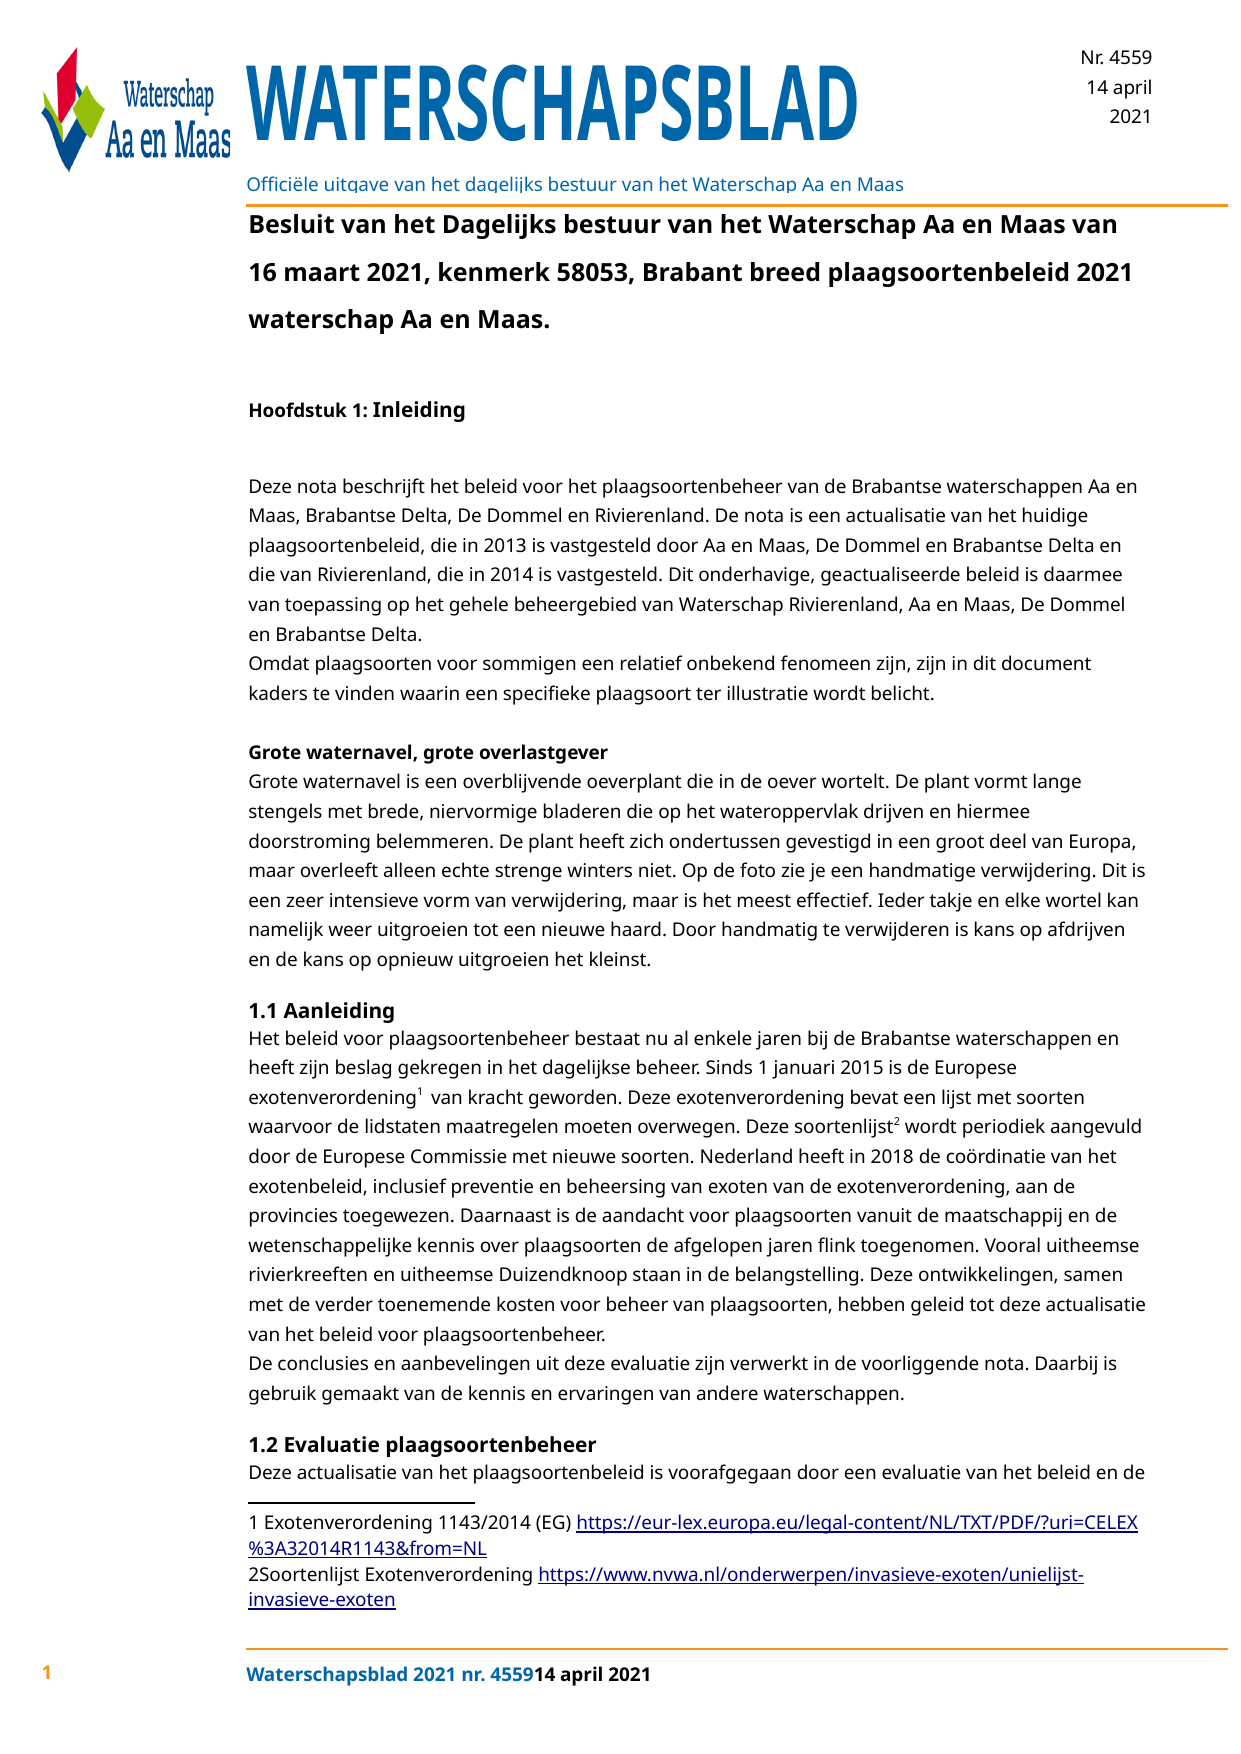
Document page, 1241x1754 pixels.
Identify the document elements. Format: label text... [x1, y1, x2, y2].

text Deze actualisatie van het plaagsoortenbeleid is voorafgegaan door een evaluatie van het beleid en de [248, 1459, 1152, 1484]
text Hoofdstuk 1: Inleiding [248, 395, 1152, 423]
text Het beleid voor plaagsoortenbeheer bestaat nu al enkele jaren bij de Brabantse waterschappen en heeft zijn beslag gekregen in het dagelijkse beheer. Sinds 1 januari 2015 is de Europese exotenverordening van kracht geworden. Deze exotenverordening bevat een lijst met soorten waarvoor de lidstaten maatregelen moeten overwegen. Deze soortenlijst wordt periodiek aangevuld door de Europese Commissie met nieuwe soorten. Nederland heeft in 2018 de coördinatie van het exotenbeleid, inclusief preventie en beheersing van exoten van de exotenverordening, aan de provincies toegewezen. Daarnaast is de aandacht voor plaagsoorten vanuit de maatschappij en de wetenschappelijke kennis over plaagsoorten de afgelopen jaren flink toegenomen. Vooral uitheemse rivierkreeften en uitheemse Duizendknoop staan in de belangstelling. Deze ontwikkelingen, samen met de verder toenemende kosten voor beheer van plaagsoorten, hebben geleid tot deze actualisatie van het beleid voor plaagsoortenbeheer. [248, 1025, 1152, 1347]
text Exotenverordening 1143/2014 (EG) https://eur-lex.europa.eu/legal-content/NL/TXT/PDF/?uri=CELEX%3A32014R1143&from=NL [248, 1509, 1152, 1561]
text Omdat plaagsoorten voor sommigen een relatief onbekend fenomeen zijn, zijn in dit document kaders te vinden waarin een specifieke plaagsoort ter illustratie wordt belicht. [248, 650, 1152, 706]
text Grote waternavel, grote overlastgever [248, 739, 1152, 765]
text 1.2 Evaluatie plaagsoortenbeheer [248, 1430, 1152, 1459]
text Deze nota beschrijft het beleid voor het plaagsoortenbeheer van de Brabantse waterschappen Aa en Maas, Brabantse Delta, De Dommel en Rivierenland. De nota is een actualisatie van het huidige plaagsoortenbeleid, die in 2013 is vastgesteld door Aa en Maas, De Dommel en Brabantse Delta en die van Rivierenland, die in 2014 is vastgesteld. Dit onderhavige, geactualiseerde beleid is daarmee van toepassing op het gehele beheergebied van Waterschap Rivierenland, Aa en Maas, De Dommel en Brabantse Delta. [248, 473, 1152, 646]
text Soortenlijst Exotenverordening https://www.nvwa.nl/onderwerpen/invasieve-exoten/unielijst-invasieve-exoten [248, 1561, 1152, 1612]
text De conclusies en aanbevelingen uit deze evaluatie zijn verwerkt in de voorliggende nota. Daarbij is gebruik gemaakt van de kennis en ervaringen van andere waterschappen. [248, 1350, 1152, 1406]
text 1.1 Aanleiding [248, 997, 1152, 1025]
text Besluit van het Dagelijks bestuur van het Waterschap Aa en Maas van 16 maart 2021, kenmerk 58053, Brabant breed plaagsoortenbeleid 2021 waterschap Aa en Maas. [248, 207, 1152, 336]
picture [41, 47, 231, 172]
text Grote waternavel is een overblijvende oeverplant die in de oever wortelt. De plant vormt lange stengels met brede, niervormige bladeren die op het wateroppervlak drijven en hiermee doorstroming belemmeren. De plant heeft zich ondertussen gevestigd in een groot deel van Europa, maar overleeft alleen echte strenge winters niet. Op de foto zie je een handmatige verwijdering. Dit is een zeer intensieve vorm van verwijdering, maar is het meest effectief. Ieder takje en elke wortel kan namelijk weer uitgroeien tot een nieuwe haard. Door handmatig te verwijderen is kans op afdrijven en de kans op opnieuw uitgroeien het kleinst. [248, 769, 1152, 972]
